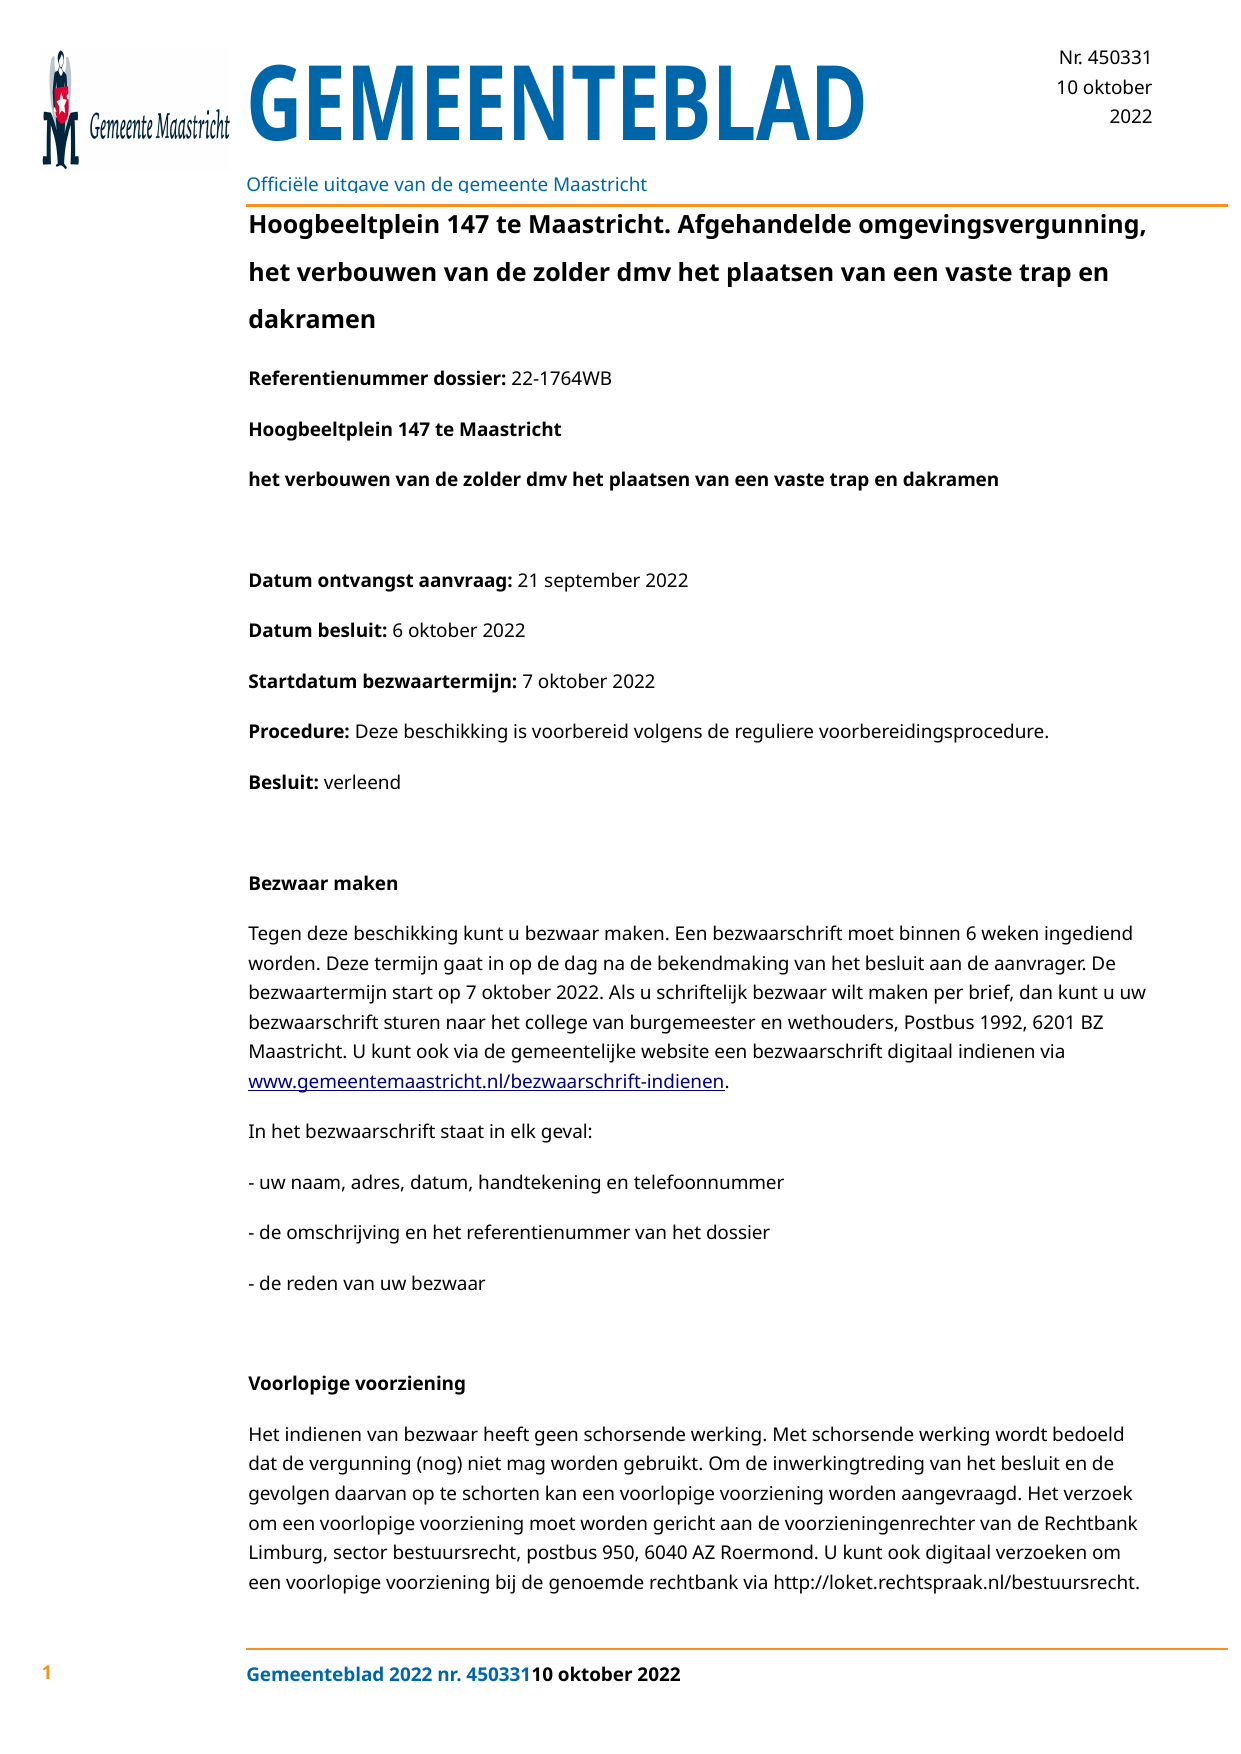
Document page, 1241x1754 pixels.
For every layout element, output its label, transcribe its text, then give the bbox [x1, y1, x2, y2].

text Tegen deze beschikking kunt u bezwaar maken. Een bezwaarschrift moet binnen 6 weken ingediend worden. Deze termijn gaat in op de dag na de bekendmaking van het besluit aan de aanvrager. De bezwaartermijn start op 7 oktober 2022. Als u schriftelijk bezwaar wilt maken per brief, dan kunt u uw bezwaarschrift sturen naar het college van burgemeester en wethouders, Postbus 1992, 6201 BZ Maastricht. U kunt ook via de gemeentelijke website een bezwaarschrift digitaal indienen via www.gemeentemaastricht.nl/bezwaarschrift-indienen. [248, 920, 1152, 1094]
text Referentienummer dossier: 22-1764WB [248, 366, 1152, 391]
text Hoogbeeltplein 147 te Maastricht. Afgehandelde omgevingsvergunning, het verbouwen van de zolder dmv het plaatsen van een vaste trap en dakramen [248, 207, 1152, 336]
text Datum besluit: 6 oktober 2022 [248, 618, 1152, 643]
text Datum ontvangst aanvraag: 21 september 2022 [248, 567, 1152, 593]
text - de reden van uw bezwaar [248, 1270, 1152, 1295]
text Besluit: verleend [248, 769, 1152, 794]
text In het bezwaarschrift staat in elk geval: [248, 1118, 1152, 1144]
text Voorlopige voorziening [248, 1371, 1152, 1396]
text Het indienen van bezwaar heeft geen schorsende werking. Met schorsende werking wordt bedoeld dat de vergunning (nog) niet mag worden gebruikt. Om de inwerkingtreding van het besluit en de gevolgen daarvan op te schorten kan een voorlopige voorziening worden aangevraagd. Het verzoek om een voorlopige voorziening moet worden gericht aan de voorzieningenrechter van de Rechtbank Limburg, sector bestuursrecht, postbus 950, 6040 AZ Roermond. U kunt ook digitaal verzoeken om een voorlopige voorziening bij de genoemde rechtbank via http://loket.rechtspraak.nl/bestuursrecht. [248, 1421, 1152, 1594]
text Hoogbeeltplein 147 te Maastricht [248, 416, 1152, 442]
text Startdatum bezwaartermijn: 7 oktober 2022 [248, 668, 1152, 694]
picture [41, 47, 231, 172]
text Procedure: Deze beschikking is voorbereid volgens de reguliere voorbereidingsprocedure. [248, 718, 1152, 744]
text - de omschrijving en het referentienummer van het dossier [248, 1219, 1152, 1245]
text Bezwaar maken [248, 870, 1152, 895]
text het verbouwen van de zolder dmv het plaatsen van een vaste trap en dakramen [248, 466, 1152, 492]
text - uw naam, adres, datum, handtekening en telefoonnummer [248, 1169, 1152, 1194]
